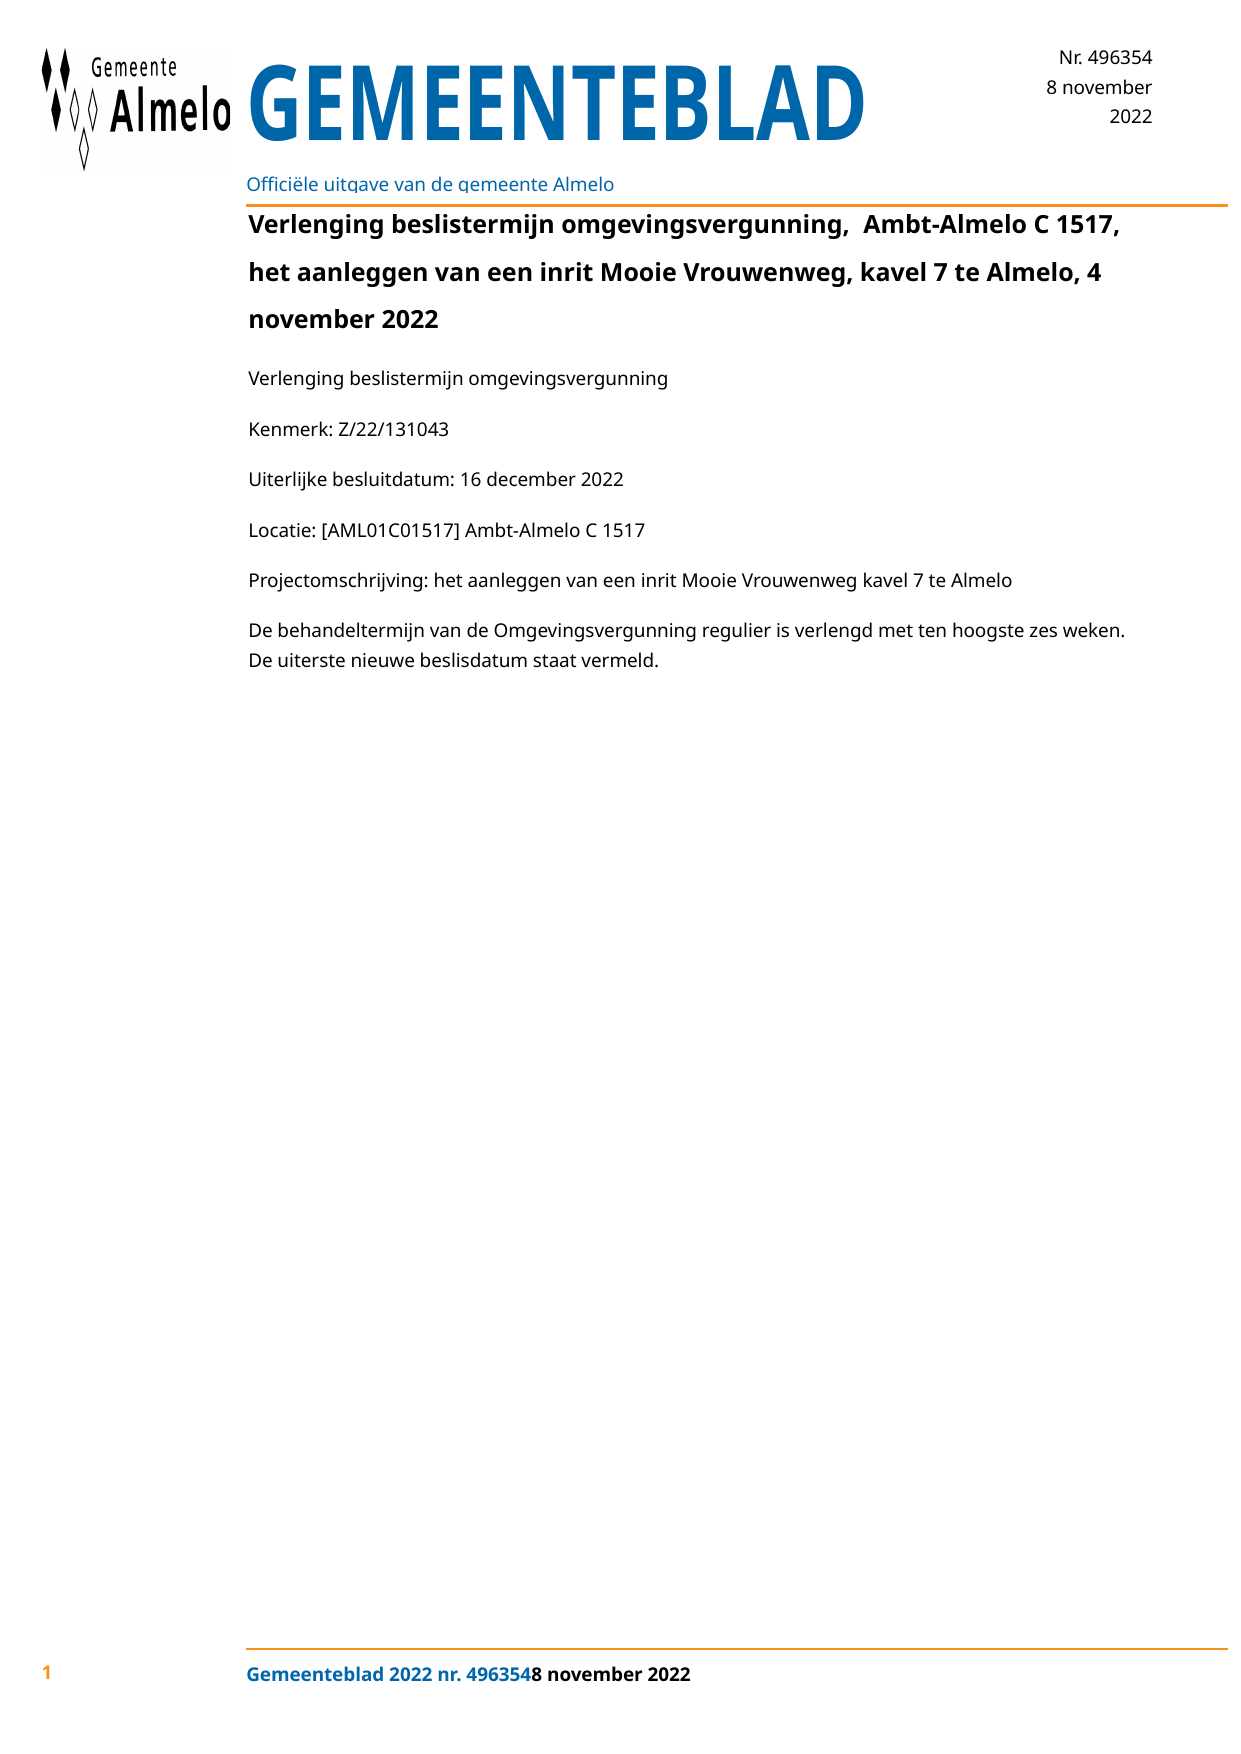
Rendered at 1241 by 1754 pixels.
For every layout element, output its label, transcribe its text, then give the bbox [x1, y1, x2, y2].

text Uiterlijke besluitdatum: 16 december 2022 [248, 466, 1152, 492]
picture [41, 47, 231, 172]
text Verlenging beslistermijn omgevingsvergunning [248, 366, 1152, 391]
text Projectomschrijving: het aanleggen van een inrit Mooie Vrouwenweg kavel 7 te Almelo [248, 567, 1152, 593]
text Kenmerk: Z/22/131043 [248, 416, 1152, 442]
text Verlenging beslistermijn omgevingsvergunning, Ambt-Almelo C 1517, het aanleggen van een inrit Mooie Vrouwenweg, kavel 7 te Almelo, 4 november 2022 [248, 207, 1152, 336]
text De behandeltermijn van de Omgevingsvergunning regulier is verlengd met ten hoogste zes weken. De uiterste nieuwe beslisdatum staat vermeld. [248, 618, 1152, 673]
text Locatie: [AML01C01517] Ambt-Almelo C 1517 [248, 517, 1152, 542]
